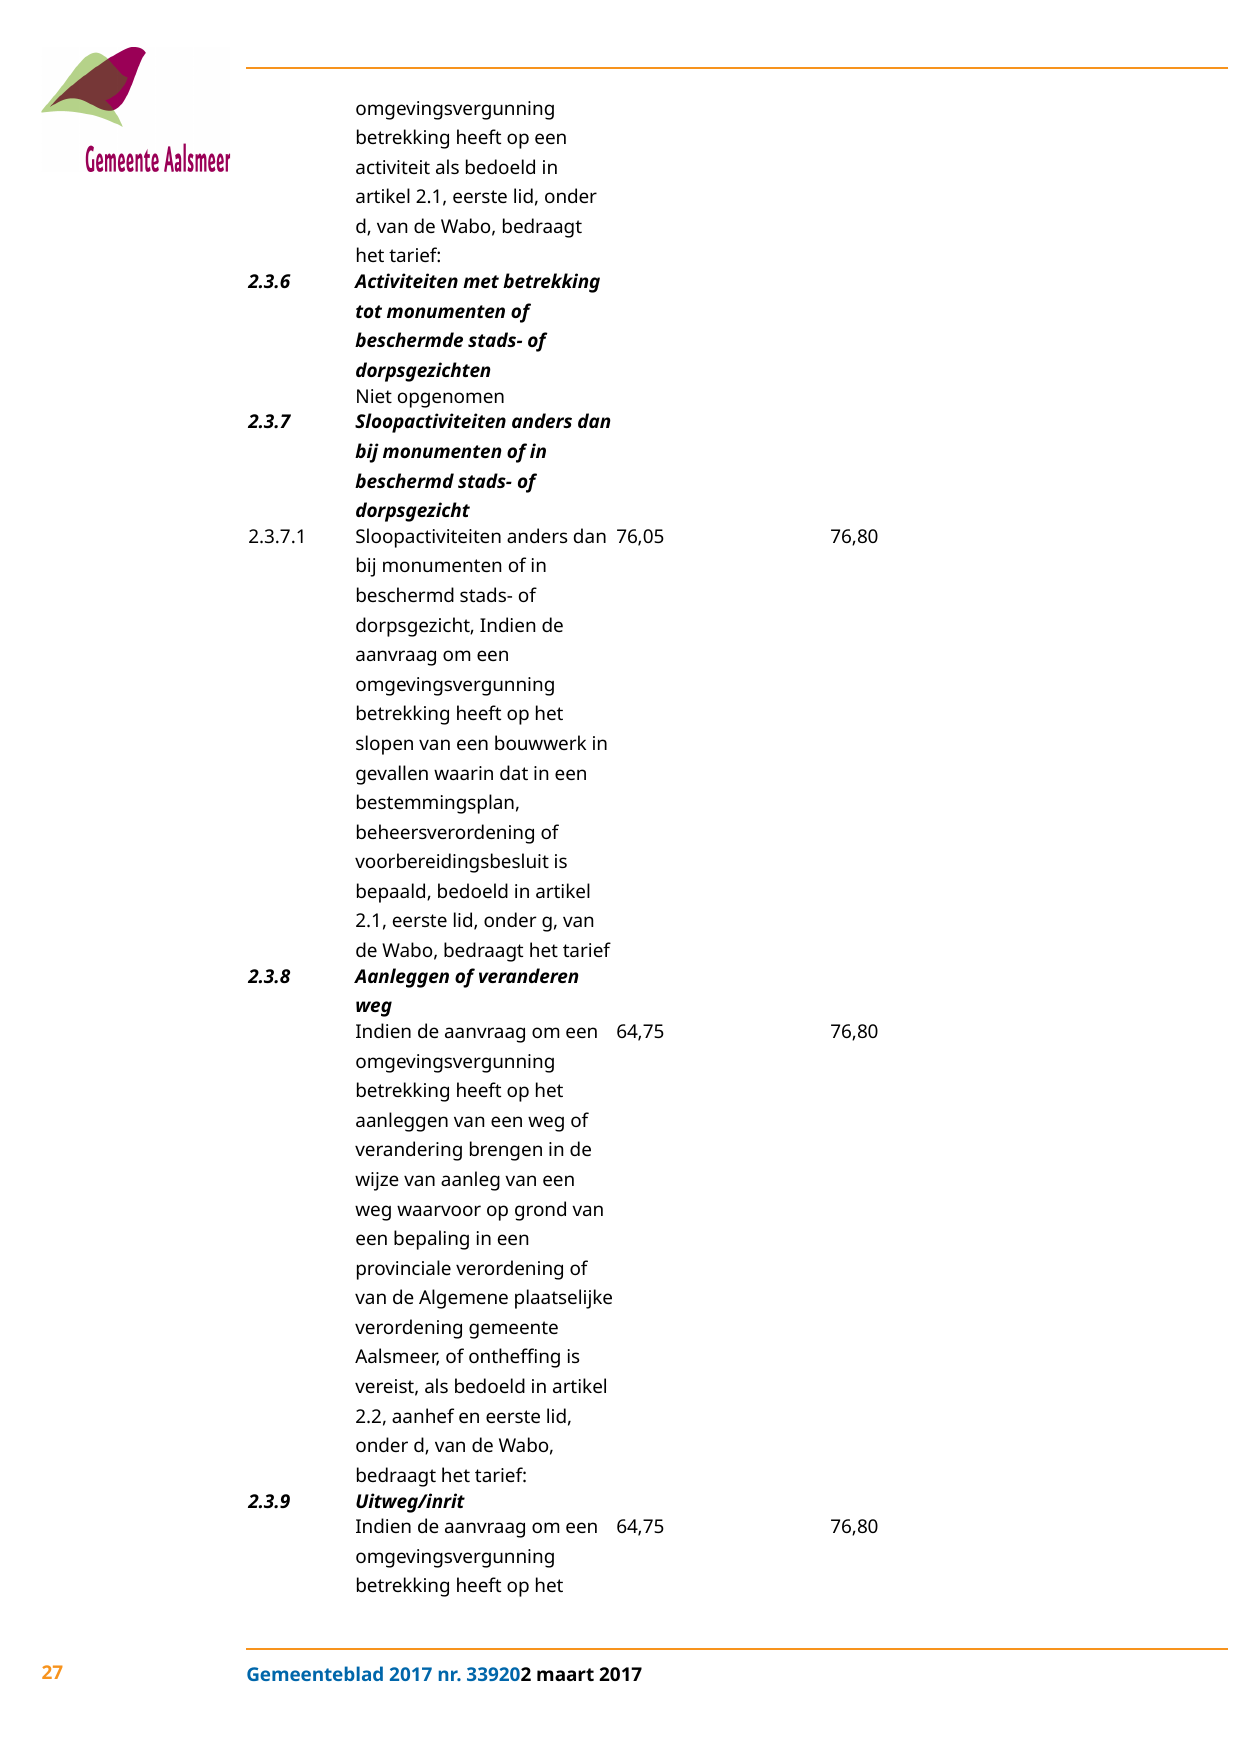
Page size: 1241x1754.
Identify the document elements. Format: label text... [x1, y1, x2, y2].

table_cell 76,80 [830, 1018, 1044, 1488]
table_cell Activiteiten met betrekking tot monumenten of beschermde stads- of dorpsgezichten [355, 269, 616, 383]
table_cell 2.3.9 [248, 1488, 355, 1513]
table_cell 2.3.8 [248, 963, 355, 1018]
table_cell Sloopactiviteiten anders dan bij monumenten of in beschermd stads- of dorpsgezicht [355, 409, 616, 523]
table_cell 64,75 [616, 1514, 830, 1598]
table_cell omgevingsvergunning betrekking heeft op een activiteit als bedoeld in artikel 2.1, eerste lid, onder d, van de Wabo, bedraagt het tarief: [355, 95, 616, 268]
table_cell [616, 269, 830, 383]
table_cell [616, 963, 830, 1018]
table_cell [830, 963, 1044, 1018]
table_cell [616, 409, 830, 523]
table_cell Indien de aanvraag om een omgevingsvergunning betrekking heeft op het [355, 1514, 616, 1598]
table_cell 76,80 [830, 1514, 1044, 1598]
table_cell 2.3.7 [248, 409, 355, 523]
table_cell [830, 409, 1044, 523]
table_cell [830, 1488, 1044, 1513]
table_cell 2.3.6 [248, 269, 355, 383]
table_cell Uitweg/inrit [355, 1488, 616, 1513]
table_cell 76,05 [616, 523, 830, 963]
table_cell [248, 1018, 355, 1488]
table_cell [248, 1514, 355, 1598]
picture [41, 47, 231, 172]
table_cell [830, 383, 1044, 409]
table_cell Sloopactiviteiten anders dan bij monumenten of in beschermd stads- of dorpsgezicht, Indien de aanvraag om een omgevingsvergunning betrekking heeft op het slopen van een bouwwerk in gevallen waarin dat in een bestemmingsplan, beheersverordening of voorbereidingsbesluit is bepaald, bedoeld in artikel 2.1, eerste lid, onder g, van de Wabo, bedraagt het tarief [355, 523, 616, 963]
table_cell Indien de aanvraag om een omgevingsvergunning betrekking heeft op het aanleggen van een weg of verandering brengen in de wijze van aanleg van een weg waarvoor op grond van een bepaling in een provinciale verordening of van de Algemene plaatselijke verordening gemeente Aalsmeer, of ontheffing is vereist, als bedoeld in artikel 2.2, aanhef en eerste lid, onder d, van de Wabo, bedraagt het tarief: [355, 1018, 616, 1488]
table_cell [830, 95, 1044, 268]
table_cell 76,80 [830, 523, 1044, 963]
table_cell [616, 1488, 830, 1513]
table_cell 2.3.7.1 [248, 523, 355, 963]
table_cell [616, 95, 830, 268]
table_cell Niet opgenomen [355, 383, 616, 409]
table_cell [248, 95, 355, 268]
table_cell [248, 383, 355, 409]
table_cell 64,75 [616, 1018, 830, 1488]
table_cell [616, 383, 830, 409]
table_cell [830, 269, 1044, 383]
table_cell Aanleggen of veranderen weg [355, 963, 616, 1018]
